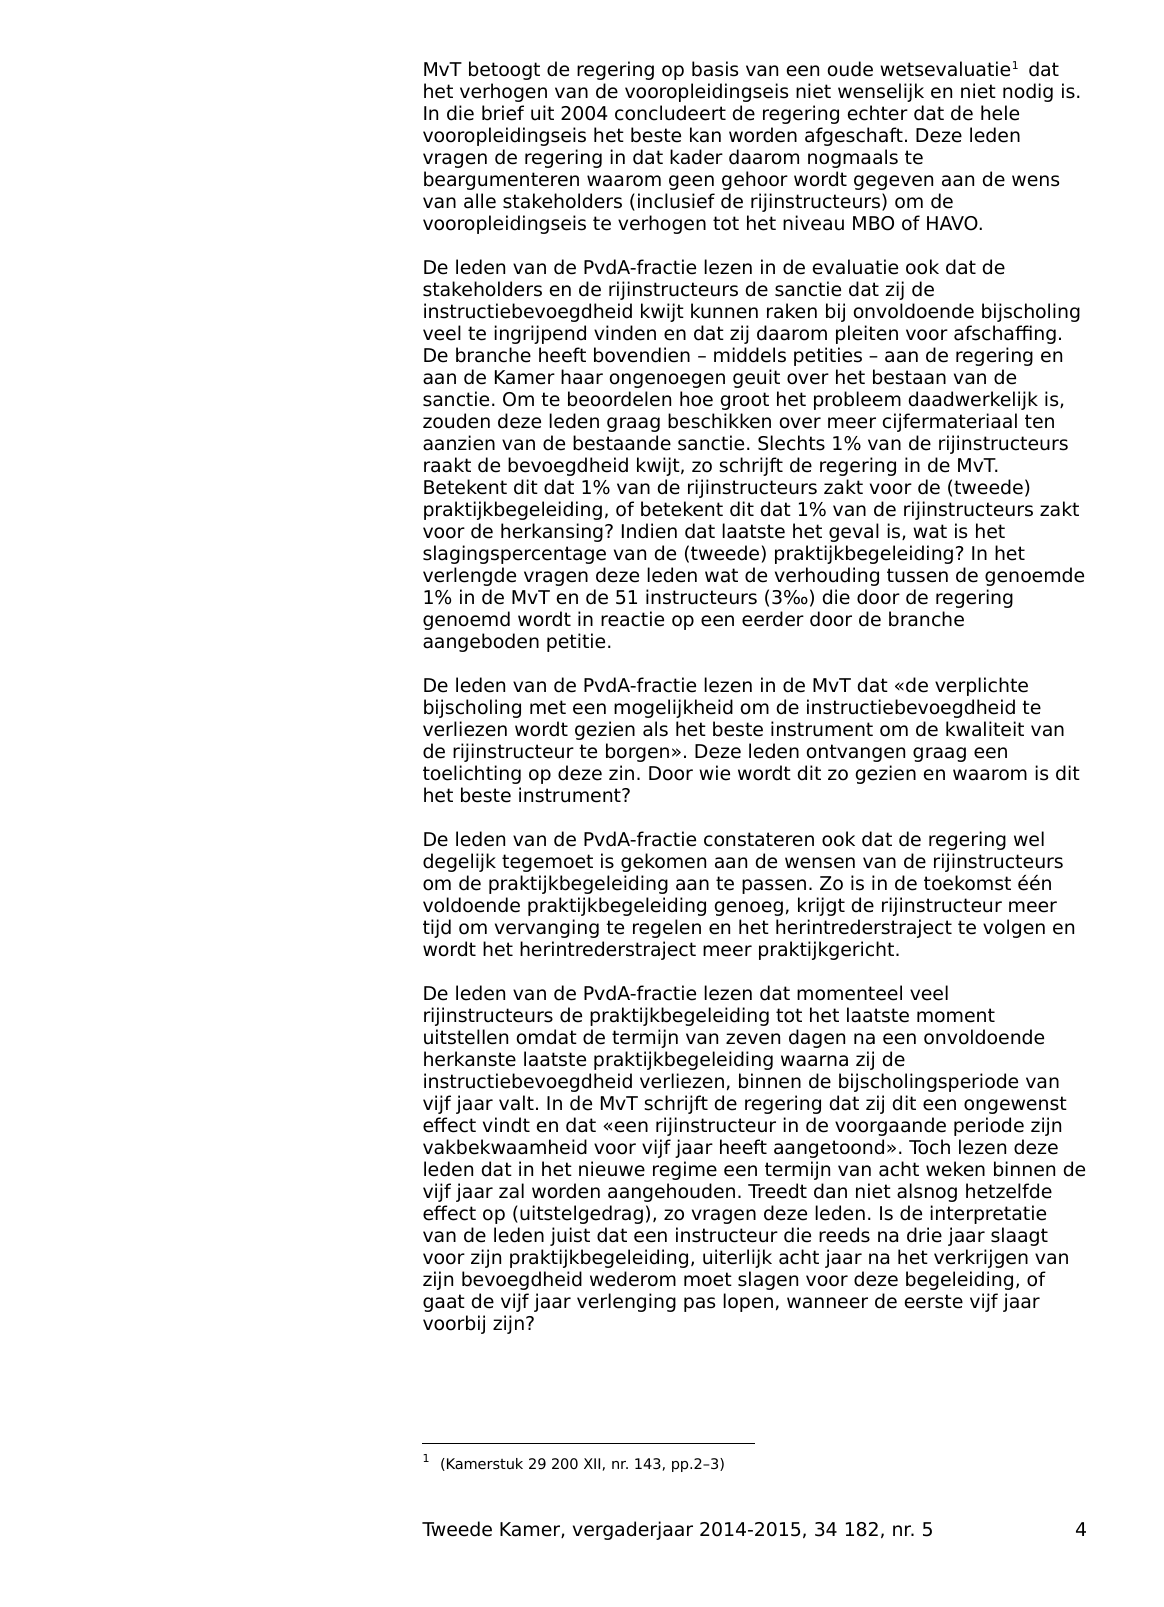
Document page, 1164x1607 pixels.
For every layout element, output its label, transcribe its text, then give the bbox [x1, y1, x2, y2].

text (Kamerstuk 29 200 XII, nr. 143, pp.2–3) [422, 1452, 1087, 1474]
text De leden van de PvdA-fractie constateren ook dat de regering wel degelijk tegemoet is gekomen aan de wensen van de rijinstructeurs om de praktijkbegeleiding aan te passen. Zo is in de toekomst één voldoende praktijkbegeleiding genoeg, krijgt de rijinstructeur meer tijd om vervanging te regelen en het herintrederstraject te volgen en wordt het herintrederstraject meer praktijkgericht. [422, 829, 1087, 961]
text De leden van de PvdA-fractie lezen in de MvT dat «de verplichte bijscholing met een mogelijkheid om de instructiebevoegdheid te verliezen wordt gezien als het beste instrument om de kwaliteit van de rijinstructeur te borgen». Deze leden ontvangen graag een toelichting op deze zin. Door wie wordt dit zo gezien en waarom is dit het beste instrument? [422, 675, 1087, 807]
text De leden van de PvdA-fractie lezen dat momenteel veel rijinstructeurs de praktijkbegeleiding tot het laatste moment uitstellen omdat de termijn van zeven dagen na een onvoldoende herkanste laatste praktijkbegeleiding waarna zij de instructiebevoegdheid verliezen, binnen de bijscholingsperiode van vijf jaar valt. In de MvT schrijft de regering dat zij dit een ongewenst effect vindt en dat «een rijinstructeur in de voorgaande periode zijn vakbekwaamheid voor vijf jaar heeft aangetoond». Toch lezen deze leden dat in het nieuwe regime een termijn van acht weken binnen de vijf jaar zal worden aangehouden. Treedt dan niet alsnog hetzelfde effect op (uitstelgedrag), zo vragen deze leden. Is de interpretatie van de leden juist dat een instructeur die reeds na drie jaar slaagt voor zijn praktijkbegeleiding, uiterlijk acht jaar na het verkrijgen van zijn bevoegdheid wederom moet slagen voor deze begeleiding, of gaat de vijf jaar verlenging pas lopen, wanneer de eerste vijf jaar voorbij zijn? [422, 983, 1087, 1335]
text MvT betoogt de regering op basis van een oude wetsevaluatie dat het verhogen van de vooropleidingseis niet wenselijk en niet nodig is. In die brief uit 2004 concludeert de regering echter dat de hele vooropleidingseis het beste kan worden afgeschaft. Deze leden vragen de regering in dat kader daarom nogmaals te beargumenteren waarom geen gehoor wordt gegeven aan de wens van alle stakeholders (inclusief de rijinstructeurs) om de vooropleidingseis te verhogen tot het niveau MBO of HAVO. [422, 59, 1087, 235]
text De leden van de PvdA-fractie lezen in de evaluatie ook dat de stakeholders en de rijinstructeurs de sanctie dat zij de instructiebevoegdheid kwijt kunnen raken bij onvoldoende bijscholing veel te ingrijpend vinden en dat zij daarom pleiten voor afschaffing. De branche heeft bovendien – middels petities – aan de regering en aan de Kamer haar ongenoegen geuit over het bestaan van de sanctie. Om te beoordelen hoe groot het probleem daadwerkelijk is, zouden deze leden graag beschikken over meer cijfermateriaal ten aanzien van de bestaande sanctie. Slechts 1% van de rijinstructeurs raakt de bevoegdheid kwijt, zo schrijft de regering in de MvT. Betekent dit dat 1% van de rijinstructeurs zakt voor de (tweede) praktijkbegeleiding, of betekent dit dat 1% van de rijinstructeurs zakt voor de herkansing? Indien dat laatste het geval is, wat is het slagingspercentage van de (tweede) praktijkbegeleiding? In het verlengde vragen deze leden wat de verhouding tussen de genoemde 1% in de MvT en de 51 instructeurs (3‰) die door de regering genoemd wordt in reactie op een eerder door de branche aangeboden petitie. [422, 257, 1087, 653]
